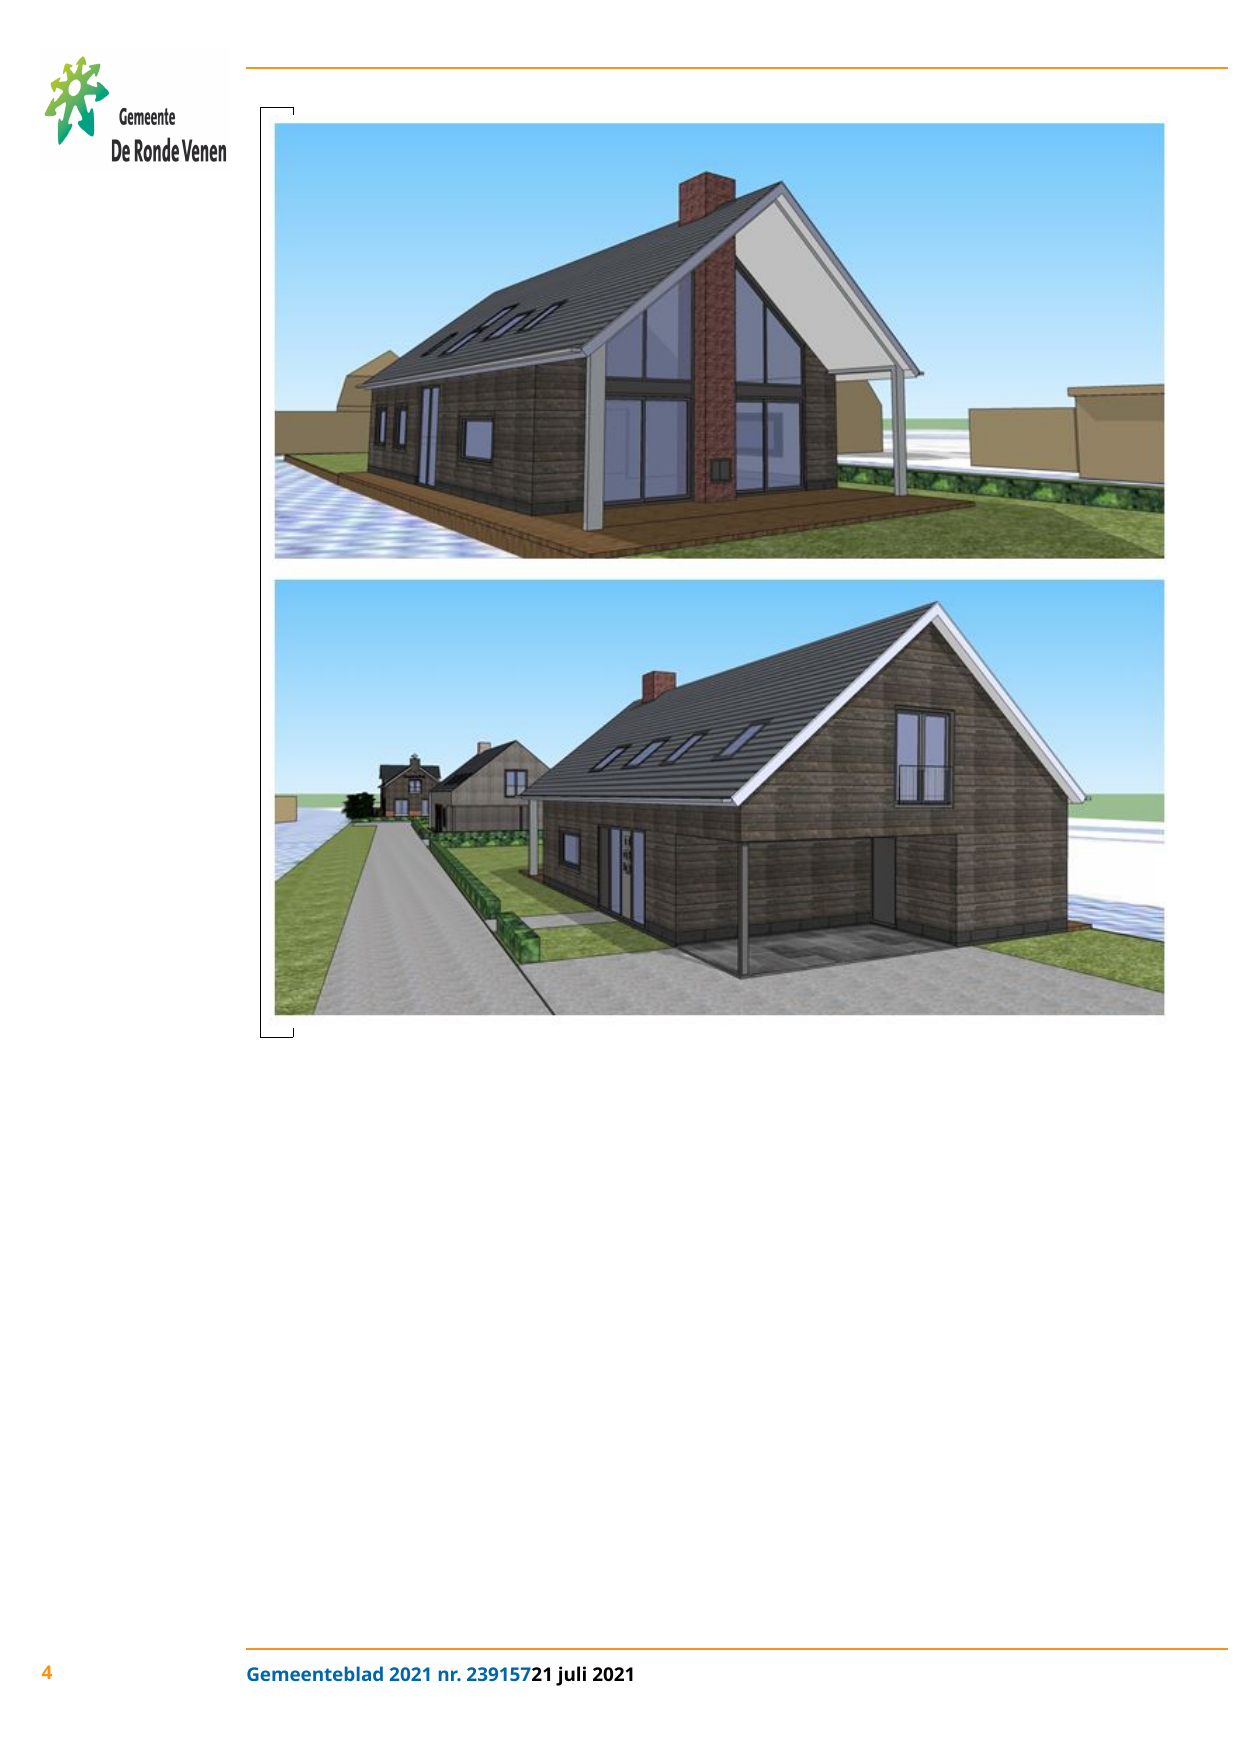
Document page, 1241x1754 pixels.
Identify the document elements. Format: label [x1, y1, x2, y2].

picture [268, 115, 1173, 1028]
picture [41, 47, 231, 172]
